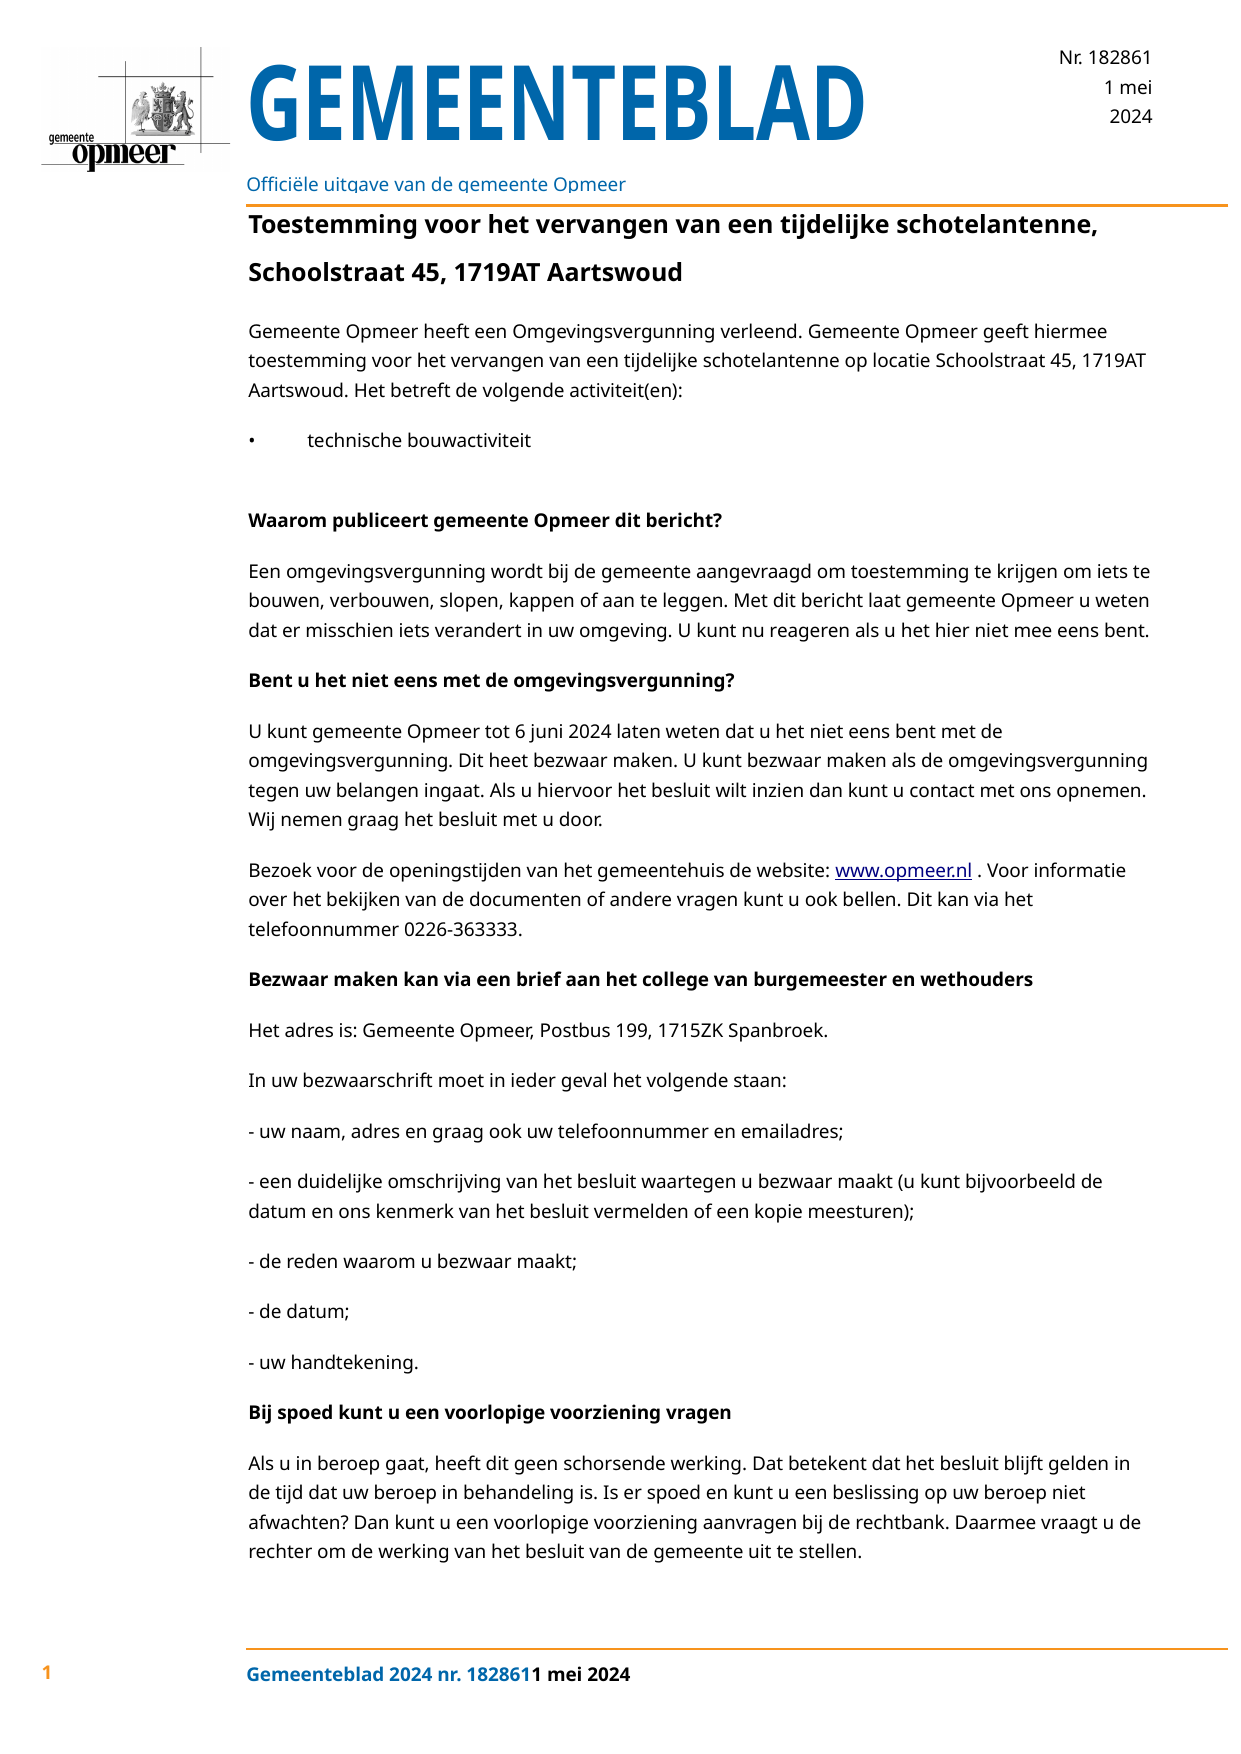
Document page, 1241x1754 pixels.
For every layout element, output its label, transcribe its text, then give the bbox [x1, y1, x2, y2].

text Gemeente Opmeer heeft een Omgevingsvergunning verleend. Gemeente Opmeer geeft hiermee toestemming voor het vervangen van een tijdelijke schotelantenne op locatie Schoolstraat 45, 1719AT Aartswoud. Het betreft de volgende activiteit(en): [248, 318, 1152, 403]
text - de reden waarom u bezwaar maakt; [248, 1248, 1152, 1274]
text Bezoek voor de openingstijden van het gemeentehuis de website: www.opmeer.nl . Voor informatie over het bekijken van de documenten of andere vragen kunt u ook bellen. Dit kan via het telefoonnummer 0226-363333. [248, 857, 1152, 942]
text - uw handtekening. [248, 1349, 1152, 1375]
text - de datum; [248, 1299, 1152, 1324]
text Toestemming voor het vervangen van een tijdelijke schotelantenne, Schoolstraat 45, 1719AT Aartswoud [248, 207, 1152, 288]
text Het adres is: Gemeente Opmeer, Postbus 199, 1715ZK Spanbroek. [248, 1017, 1152, 1043]
text Bij spoed kunt u een voorlopige voorziening vragen [248, 1399, 1152, 1425]
text - uw naam, adres en graag ook uw telefoonnummer en emailadres; [248, 1118, 1152, 1144]
text In uw bezwaarschrift moet in ieder geval het volgende staan: [248, 1067, 1152, 1093]
list technische bouwactiviteit [248, 427, 1152, 453]
text - een duidelijke omschrijving van het besluit waartegen u bezwaar maakt (u kunt bijvoorbeeld de datum en ons kenmerk van het besluit vermelden of een kopie meesturen); [248, 1168, 1152, 1224]
text Bent u het niet eens met de omgevingsvergunning? [248, 667, 1152, 693]
text U kunt gemeente Opmeer tot 6 juni 2024 laten weten dat u het niet eens bent met de omgevingsvergunning. Dit heet bezwaar maken. U kunt bezwaar maken als de omgevingsvergunning tegen uw belangen ingaat. Als u hiervoor het besluit wilt inzien dan kunt u contact met ons opnemen. Wij nemen graag het besluit met u door. [248, 718, 1152, 832]
text Bezwaar maken kan via een brief aan het college van burgemeester en wethouders [248, 967, 1152, 992]
text Als u in beroep gaat, heeft dit geen schorsende werking. Dat betekent dat het besluit blijft gelden in de tijd dat uw beroep in behandeling is. Is er spoed en kunt u een beslissing op uw beroep niet afwachten? Dan kunt u een voorlopige voorziening aanvragen bij de rechtbank. Daarmee vraagt u de rechter om de werking van het besluit van de gemeente uit te stellen. [248, 1450, 1152, 1564]
text Waarom publiceert gemeente Opmeer dit bericht? [248, 507, 1152, 533]
text Een omgevingsvergunning wordt bij de gemeente aangevraagd om toestemming te krijgen om iets te bouwen, verbouwen, slopen, kappen of aan te leggen. Met dit bericht laat gemeente Opmeer u weten dat er misschien iets verandert in uw omgeving. U kunt nu reageren als u het hier niet mee eens bent. [248, 558, 1152, 643]
picture [41, 47, 231, 172]
